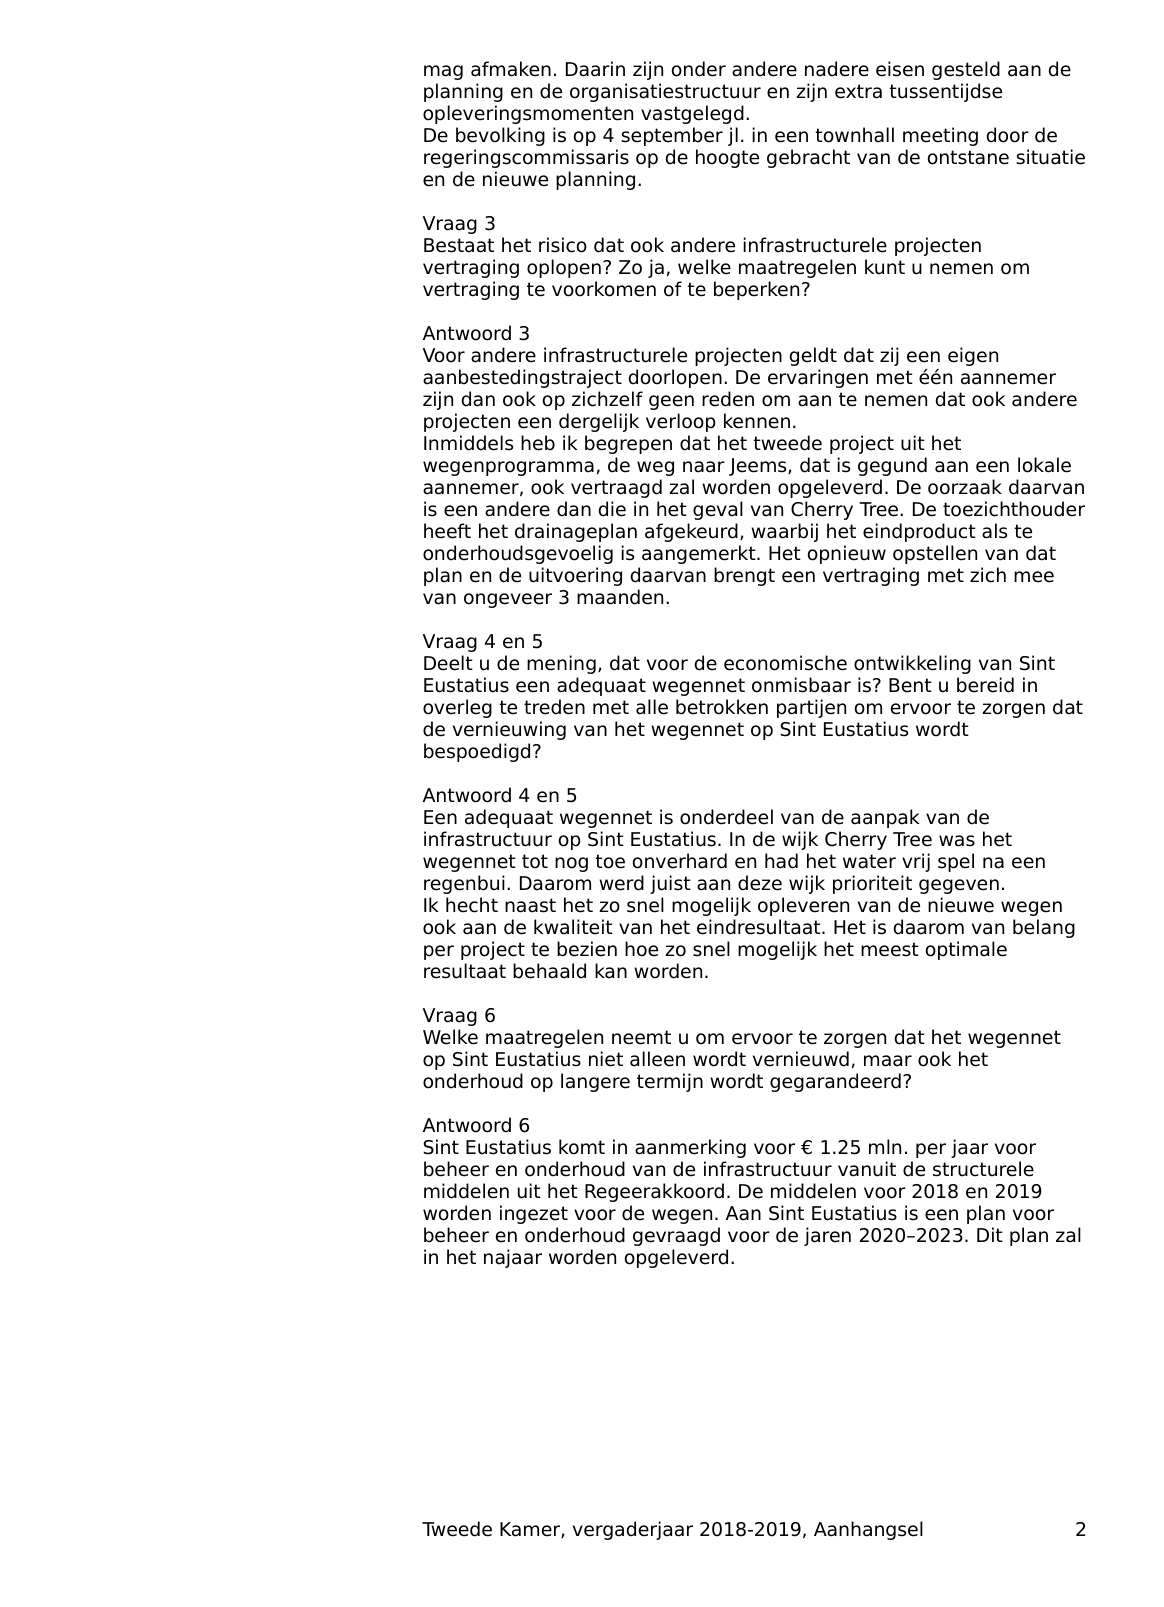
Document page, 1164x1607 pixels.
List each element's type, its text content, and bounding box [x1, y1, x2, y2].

text Antwoord 6 [422, 1115, 1087, 1137]
text Ik hecht naast het zo snel mogelijk opleveren van de nieuwe wegen ook aan de kwaliteit van het eindresultaat. Het is daarom van belang per project te bezien hoe zo snel mogelijk het meest optimale resultaat behaald kan worden. [422, 895, 1087, 983]
text Antwoord 4 en 5 [422, 785, 1087, 807]
text Vraag 4 en 5 [422, 631, 1087, 653]
text mag afmaken. Daarin zijn onder andere nadere eisen gesteld aan de planning en de organisatiestructuur en zijn extra tussentijdse opleveringsmomenten vastgelegd. [422, 59, 1087, 125]
text De bevolking is op 4 september jl. in een townhall meeting door de regeringscommissaris op de hoogte gebracht van de ontstane situatie en de nieuwe planning. [422, 125, 1087, 191]
text Antwoord 3 [422, 323, 1087, 345]
text Voor andere infrastructurele projecten geldt dat zij een eigen aanbestedingstraject doorlopen. De ervaringen met één aannemer zijn dan ook op zichzelf geen reden om aan te nemen dat ook andere projecten een dergelijk verloop kennen. [422, 345, 1087, 433]
text Welke maatregelen neemt u om ervoor te zorgen dat het wegennet op Sint Eustatius niet alleen wordt vernieuwd, maar ook het onderhoud op langere termijn wordt gegarandeerd? [422, 1027, 1087, 1093]
text Een adequaat wegennet is onderdeel van de aanpak van de infrastructuur op Sint Eustatius. In de wijk Cherry Tree was het wegennet tot nog toe onverhard en had het water vrij spel na een regenbui. Daarom werd juist aan deze wijk prioriteit gegeven. [422, 807, 1087, 895]
text Deelt u de mening, dat voor de economische ontwikkeling van Sint Eustatius een adequaat wegennet onmisbaar is? Bent u bereid in overleg te treden met alle betrokken partijen om ervoor te zorgen dat de vernieuwing van het wegennet op Sint Eustatius wordt bespoedigd? [422, 653, 1087, 763]
text Vraag 6 [422, 1005, 1087, 1027]
text Inmiddels heb ik begrepen dat het tweede project uit het wegenprogramma, de weg naar Jeems, dat is gegund aan een lokale aannemer, ook vertraagd zal worden opgeleverd. De oorzaak daarvan is een andere dan die in het geval van Cherry Tree. De toezichthouder heeft het drainageplan afgekeurd, waarbij het eindproduct als te onderhoudsgevoelig is aangemerkt. Het opnieuw opstellen van dat plan en de uitvoering daarvan brengt een vertraging met zich mee van ongeveer 3 maanden. [422, 433, 1087, 609]
text Vraag 3 [422, 213, 1087, 235]
text Sint Eustatius komt in aanmerking voor € 1.25 mln. per jaar voor beheer en onderhoud van de infrastructuur vanuit de structurele middelen uit het Regeerakkoord. De middelen voor 2018 en 2019 worden ingezet voor de wegen. Aan Sint Eustatius is een plan voor beheer en onderhoud gevraagd voor de jaren 2020–2023. Dit plan zal in het najaar worden opgeleverd. [422, 1137, 1087, 1269]
text Bestaat het risico dat ook andere infrastructurele projecten vertraging oplopen? Zo ja, welke maatregelen kunt u nemen om vertraging te voorkomen of te beperken? [422, 235, 1087, 301]
